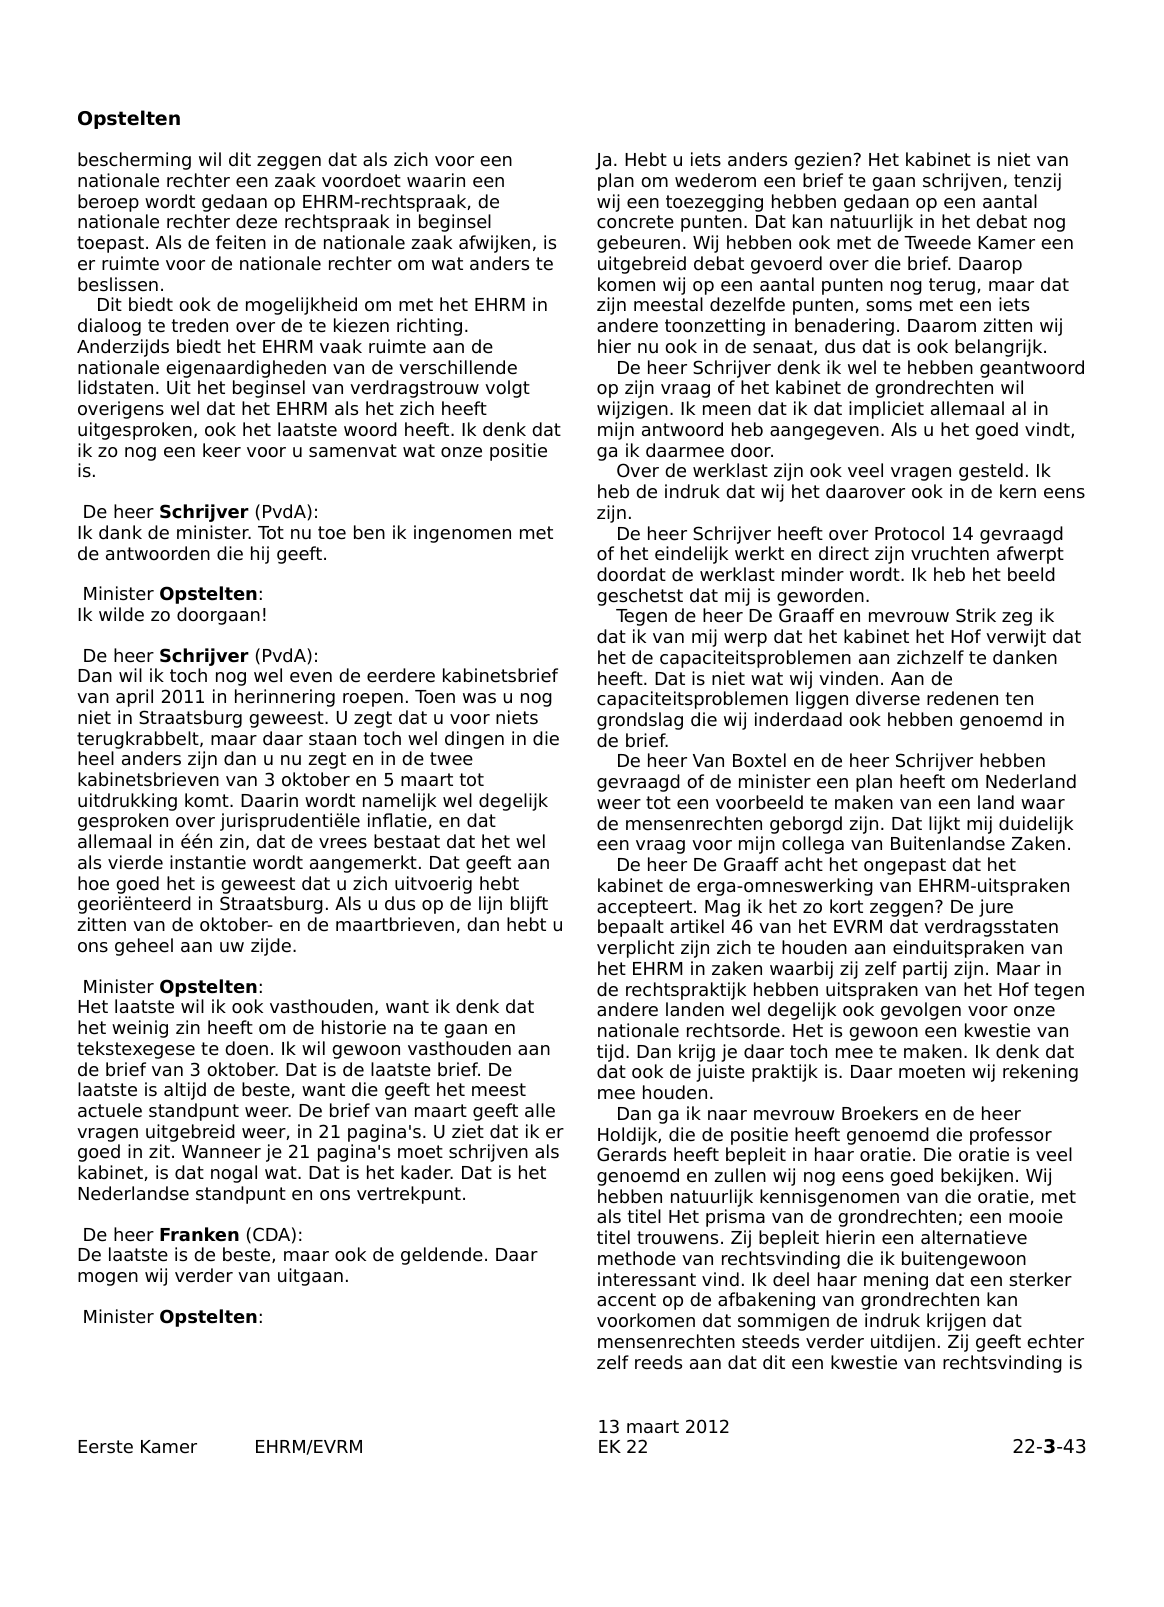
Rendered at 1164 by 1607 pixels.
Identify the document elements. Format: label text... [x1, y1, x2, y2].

text De heer Schrijver denk ik wel te hebben geantwoord op zijn vraag of het kabinet de grondrechten wil wijzigen. Ik meen dat ik dat impliciet allemaal al in mijn antwoord heb aangegeven. Als u het goed vindt, ga ik daarmee door. [596, 357, 1087, 461]
text Ik dank de minister. Tot nu toe ben ik ingenomen met de antwoorden die hij geeft. [77, 523, 567, 564]
text De heer Van Boxtel en de heer Schrijver hebben gevraagd of de minister een plan heeft om Nederland weer tot een voorbeeld te maken van een land waar de mensenrechten geborgd zijn. Dat lijkt mij duidelijk een vraag voor mijn collega van Buitenlandse Zaken. [596, 751, 1087, 855]
text Over de werklast zijn ook veel vragen gesteld. Ik heb de indruk dat wij het daarover ook in de kern eens zijn. [596, 461, 1087, 523]
text De heer Schrijver heeft over Protocol 14 gevraagd of het eindelijk werkt en direct zijn vruchten afwerpt doordat de werklast minder wordt. Ik heb het beeld geschetst dat mij is geworden. [596, 523, 1087, 606]
text De heer De Graaff acht het ongepast dat het kabinet de erga-omneswerking van EHRM-uitspraken accepteert. Mag ik het zo kort zeggen? De jure bepaalt artikel 46 van het EVRM dat verdragsstaten verplicht zijn zich te houden aan einduitspraken van het EHRM in zaken waarbij zij zelf partij zijn. Maar in de rechtspraktijk hebben uitspraken van het Hof tegen andere landen wel degelijk ook gevolgen voor onze nationale rechtsorde. Het is gewoon een kwestie van tijd. Dan krijg je daar toch mee te maken. Ik denk dat dat ook de juiste praktijk is. Daar moeten wij rekening mee houden. [596, 855, 1087, 1104]
text Ja. Hebt u iets anders gezien? Het kabinet is niet van plan om wederom een brief te gaan schrijven, tenzij wij een toezegging hebben gedaan op een aantal concrete punten. Dat kan natuurlijk in het debat nog gebeuren. Wij hebben ook met de Tweede Kamer een uitgebreid debat gevoerd over die brief. Daarop komen wij op een aantal punten nog terug, maar dat zijn meestal dezelfde punten, soms met een iets andere toonzetting in benadering. Daarom zitten wij hier nu ook in de senaat, dus dat is ook belangrijk. [596, 150, 1087, 357]
text Ik wilde zo doorgaan! [77, 605, 567, 626]
text De heer Schrijver (PvdA): [77, 502, 567, 523]
text Dan ga ik naar mevrouw Broekers en de heer Holdijk, die de positie heeft genoemd die professor Gerards heeft bepleit in haar oratie. Die oratie is veel genoemd en zullen wij nog eens goed bekijken. Wij hebben natuurlijk kennisgenomen van die oratie, met als titel Het prisma van de grondrechten; een mooie titel trouwens. Zij bepleit hierin een alternatieve methode van rechtsvinding die ik buitengewoon interessant vind. Ik deel haar mening dat een sterker accent op de afbakening van grondrechten kan voorkomen dat sommigen de indruk krijgen dat mensenrechten steeds verder uitdijen. Zij geeft echter zelf reeds aan dat dit een kwestie van rechtsvinding is [596, 1104, 1087, 1373]
text Minister Opstelten: [77, 584, 567, 605]
text De laatste is de beste, maar ook de geldende. Daar mogen wij verder van uitgaan. [77, 1245, 567, 1287]
text Minister Opstelten: [77, 976, 567, 997]
text De heer Franken (CDA): [77, 1224, 567, 1245]
text Dan wil ik toch nog wel even de eerdere kabinetsbrief van april 2011 in herinnering roepen. Toen was u nog niet in Straatsburg geweest. U zegt dat u voor niets terugkrabbelt, maar daar staan toch wel dingen in die heel anders zijn dan u nu zegt en in de twee kabinetsbrieven van 3 oktober en 5 maart tot uitdrukking komt. Daarin wordt namelijk wel degelijk gesproken over jurisprudentiële inflatie, en dat allemaal in één zin, dat de vrees bestaat dat het wel als vierde instantie wordt aangemerkt. Dat geeft aan hoe goed het is geweest dat u zich uitvoerig hebt georiënteerd in Straatsburg. Als u dus op de lijn blijft zitten van de oktober- en de maartbrieven, dan hebt u ons geheel aan uw zijde. [77, 666, 567, 956]
text Tegen de heer De Graaff en mevrouw Strik zeg ik dat ik van mij werp dat het kabinet het Hof verwijt dat het de capaciteitsproblemen aan zichzelf te danken heeft. Dat is niet wat wij vinden. Aan de capaciteitsproblemen liggen diverse redenen ten grondslag die wij inderdaad ook hebben genoemd in de brief. [596, 606, 1087, 751]
text Dit biedt ook de mogelijkheid om met het EHRM in dialoog te treden over de te kiezen richting. Anderzijds biedt het EHRM vaak ruimte aan de nationale eigenaardigheden van de verschillende lidstaten. Uit het beginsel van verdragstrouw volgt overigens wel dat het EHRM als het zich heeft uitgesproken, ook het laatste woord heeft. Ik denk dat ik zo nog een keer voor u samenvat wat onze positie is. [77, 295, 567, 482]
text De heer Schrijver (PvdA): [77, 646, 567, 666]
text Minister Opstelten: [77, 1307, 567, 1327]
text bescherming wil dit zeggen dat als zich voor een nationale rechter een zaak voordoet waarin een beroep wordt gedaan op EHRM-rechtspraak, de nationale rechter deze rechtspraak in beginsel toepast. Als de feiten in de nationale zaak afwijken, is er ruimte voor de nationale rechter om wat anders te beslissen. [77, 150, 567, 295]
text Het laatste wil ik ook vasthouden, want ik denk dat het weinig zin heeft om de historie na te gaan en tekstexegese te doen. Ik wil gewoon vasthouden aan de brief van 3 oktober. Dat is de laatste brief. De laatste is altijd de beste, want die geeft het meest actuele standpunt weer. De brief van maart geeft alle vragen uitgebreid weer, in 21 pagina's. U ziet dat ik er goed in zit. Wanneer je 21 pagina's moet schrijven als kabinet, is dat nogal wat. Dat is het kader. Dat is het Nederlandse standpunt en ons vertrekpunt. [77, 997, 567, 1204]
